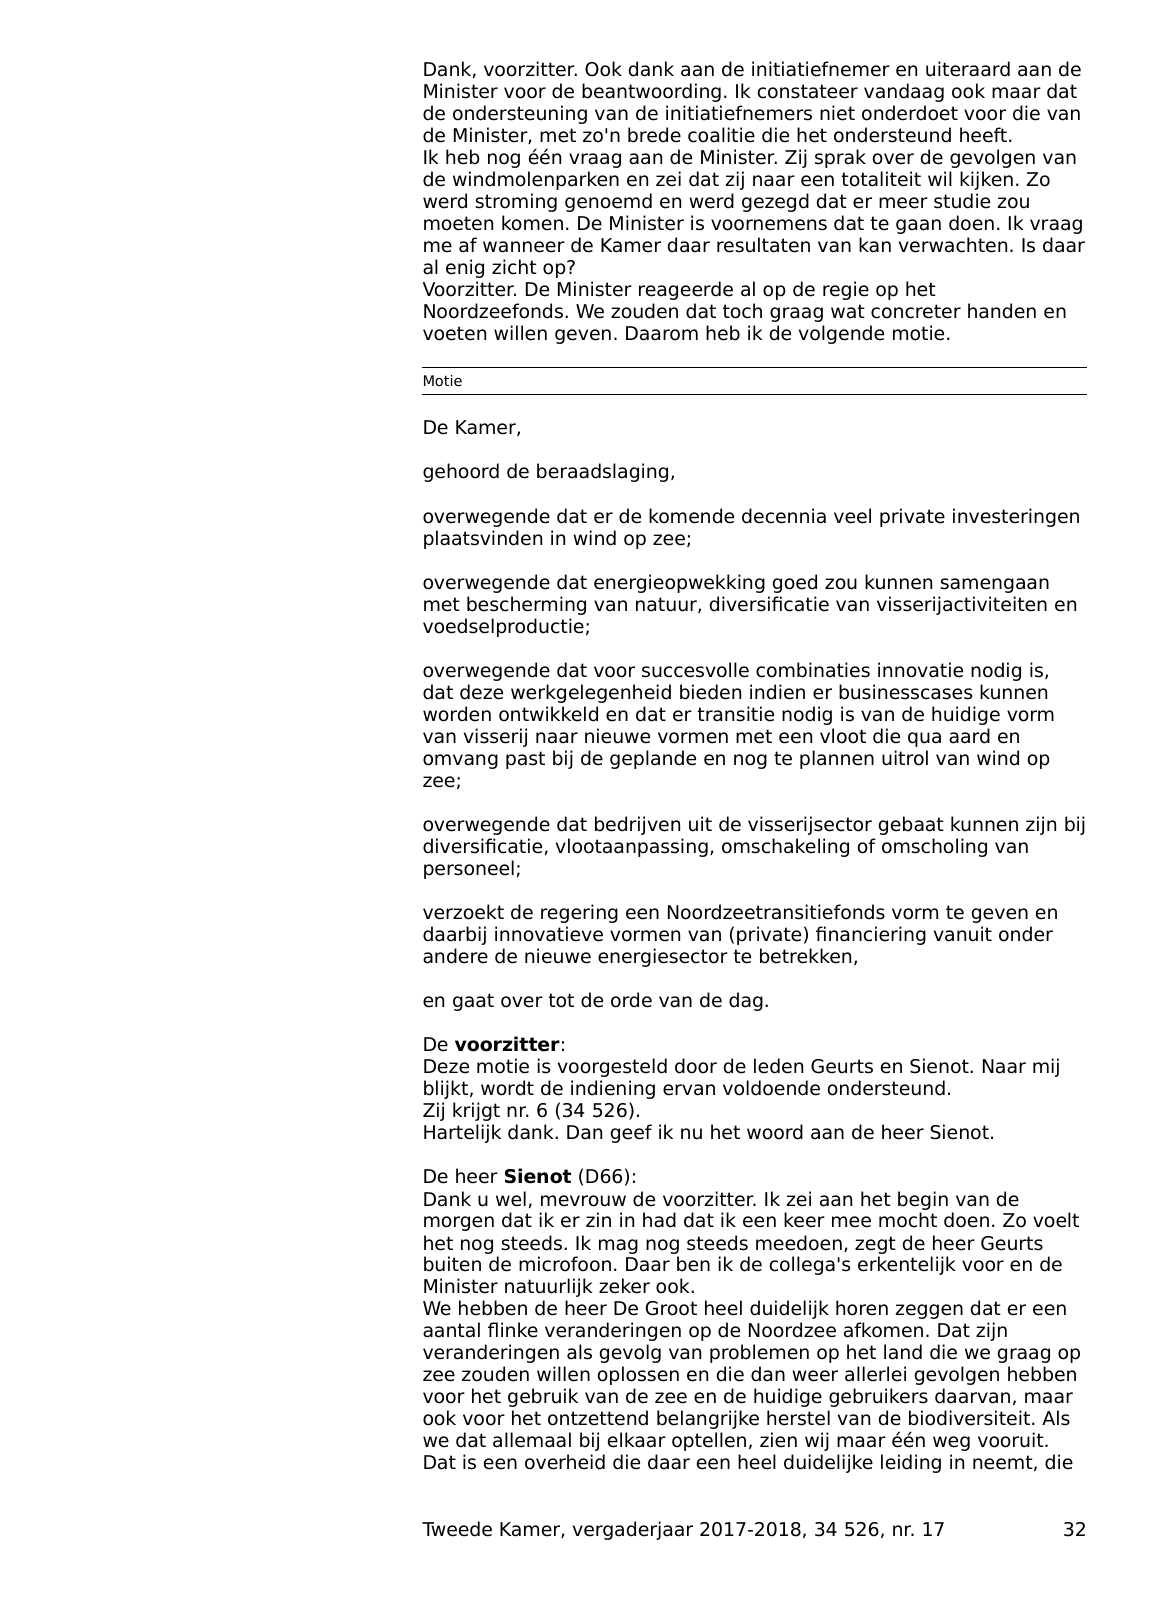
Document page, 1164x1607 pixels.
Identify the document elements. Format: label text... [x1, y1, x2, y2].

text De heer Sienot (D66): [422, 1166, 1087, 1188]
text en gaat over tot de orde van de dag. [422, 990, 1087, 1012]
text Hartelijk dank. Dan geef ik nu het woord aan de heer Sienot. [422, 1122, 1087, 1144]
text overwegende dat voor succesvolle combinaties innovatie nodig is, dat deze werkgelegenheid bieden indien er businesscases kunnen worden ontwikkeld en dat er transitie nodig is van de huidige vorm van visserij naar nieuwe vormen met een vloot die qua aard en omvang past bij de geplande en nog te plannen uitrol van wind op zee; [422, 660, 1087, 792]
text overwegende dat er de komende decennia veel private investeringen plaatsvinden in wind op zee; [422, 506, 1087, 549]
text De voorzitter: [422, 1034, 1087, 1056]
text De Kamer, [422, 417, 1087, 439]
text overwegende dat energieopwekking goed zou kunnen samengaan met bescherming van natuur, diversificatie van visserijactiviteiten en voedselproductie; [422, 572, 1087, 638]
text Deze motie is voorgesteld door de leden Geurts en Sienot. Naar mij blijkt, wordt de indiening ervan voldoende ondersteund. [422, 1056, 1087, 1100]
text Dank, voorzitter. Ook dank aan de initiatiefnemer en uiteraard aan de Minister voor de beantwoording. Ik constateer vandaag ook maar dat de ondersteuning van de initiatiefnemers niet onderdoet voor die van de Minister, met zo'n brede coalitie die het ondersteund heeft. [422, 59, 1087, 147]
text We hebben de heer De Groot heel duidelijk horen zeggen dat er een aantal flinke veranderingen op de Noordzee afkomen. Dat zijn veranderingen als gevolg van problemen op het land die we graag op zee zouden willen oplossen en die dan weer allerlei gevolgen hebben voor het gebruik van de zee en de huidige gebruikers daarvan, maar ook voor het ontzettend belangrijke herstel van de biodiversiteit. Als we dat allemaal bij elkaar optellen, zien wij maar één weg vooruit. Dat is een overheid die daar een heel duidelijke leiding in neemt, die [422, 1298, 1087, 1474]
text Dank u wel, mevrouw de voorzitter. Ik zei aan het begin van de morgen dat ik er zin in had dat ik een keer mee mocht doen. Zo voelt het nog steeds. Ik mag nog steeds meedoen, zegt de heer Geurts buiten de microfoon. Daar ben ik de collega's erkentelijk voor en de Minister natuurlijk zeker ook. [422, 1188, 1087, 1298]
text gehoord de beraadslaging, [422, 461, 1087, 483]
text verzoekt de regering een Noordzeetransitiefonds vorm te geven en daarbij innovatieve vormen van (private) financiering vanuit onder andere de nieuwe energiesector te betrekken, [422, 902, 1087, 968]
text Ik heb nog één vraag aan de Minister. Zij sprak over de gevolgen van de windmolenparken en zei dat zij naar een totaliteit wil kijken. Zo werd stroming genoemd en werd gezegd dat er meer studie zou moeten komen. De Minister is voornemens dat te gaan doen. Ik vraag me af wanneer de Kamer daar resultaten van kan verwachten. Is daar al enig zicht op? [422, 147, 1087, 279]
text Zij krijgt nr. 6 (34 526). [422, 1100, 1087, 1122]
text Voorzitter. De Minister reageerde al op de regie op het Noordzeefonds. We zouden dat toch graag wat concreter handen en voeten willen geven. Daarom heb ik de volgende motie. [422, 279, 1087, 345]
text overwegende dat bedrijven uit de visserijsector gebaat kunnen zijn bij diversificatie, vlootaanpassing, omschakeling of omscholing van personeel; [422, 814, 1087, 880]
table_header Motie [422, 368, 1087, 394]
